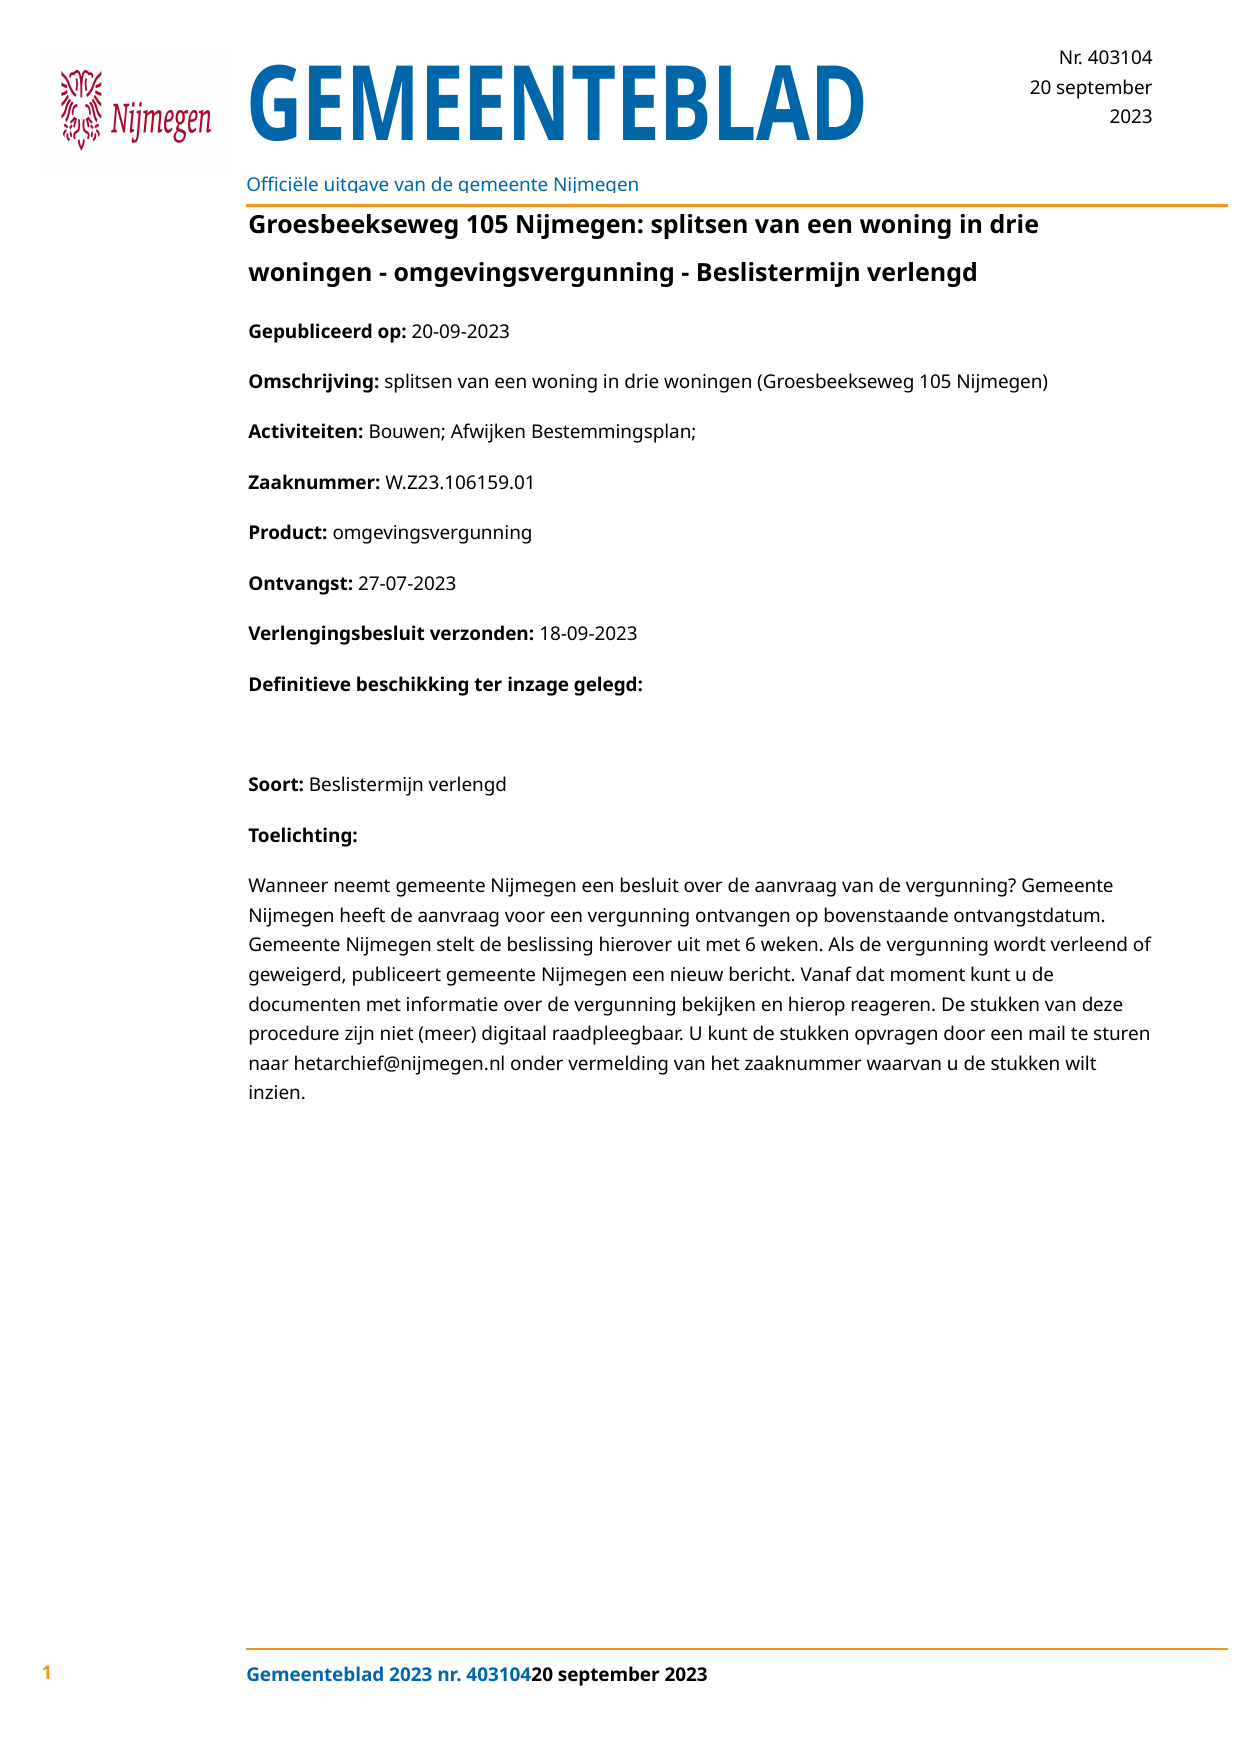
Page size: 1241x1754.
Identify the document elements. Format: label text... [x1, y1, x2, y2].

text Soort: Beslistermijn verlengd [248, 772, 1152, 797]
picture [41, 47, 231, 172]
text Definitieve beschikking ter inzage gelegd: [248, 671, 1152, 697]
text Product: omgevingsvergunning [248, 519, 1152, 545]
text Gepubliceerd op: 20-09-2023 [248, 318, 1152, 344]
text Activiteiten: Bouwen; Afwijken Bestemmingsplan; [248, 419, 1152, 444]
text Zaaknummer: W.Z23.106159.01 [248, 469, 1152, 495]
text Toelichting: [248, 822, 1152, 848]
text Verlengingsbesluit verzonden: 18-09-2023 [248, 620, 1152, 646]
text Groesbeekseweg 105 Nijmegen: splitsen van een woning in drie woningen - omgevingsvergunning - Beslistermijn verlengd [248, 207, 1152, 288]
text Omschrijving: splitsen van een woning in drie woningen (Groesbeekseweg 105 Nijmegen) [248, 368, 1152, 394]
text Ontvangst: 27-07-2023 [248, 570, 1152, 596]
text Wanneer neemt gemeente Nijmegen een besluit over de aanvraag van de vergunning? Gemeente Nijmegen heeft de aanvraag voor een vergunning ontvangen op bovenstaande ontvangstdatum. Gemeente Nijmegen stelt de beslissing hierover uit met 6 weken. Als de vergunning wordt verleend of geweigerd, publiceert gemeente Nijmegen een nieuw bericht. Vanaf dat moment kunt u de documenten met informatie over de vergunning bekijken en hierop reageren. De stukken van deze procedure zijn niet (meer) digitaal raadpleegbaar. U kunt de stukken opvragen door een mail te sturen naar hetarchief@nijmegen.nl onder vermelding van het zaaknummer waarvan u de stukken wilt inzien. [248, 872, 1152, 1105]
